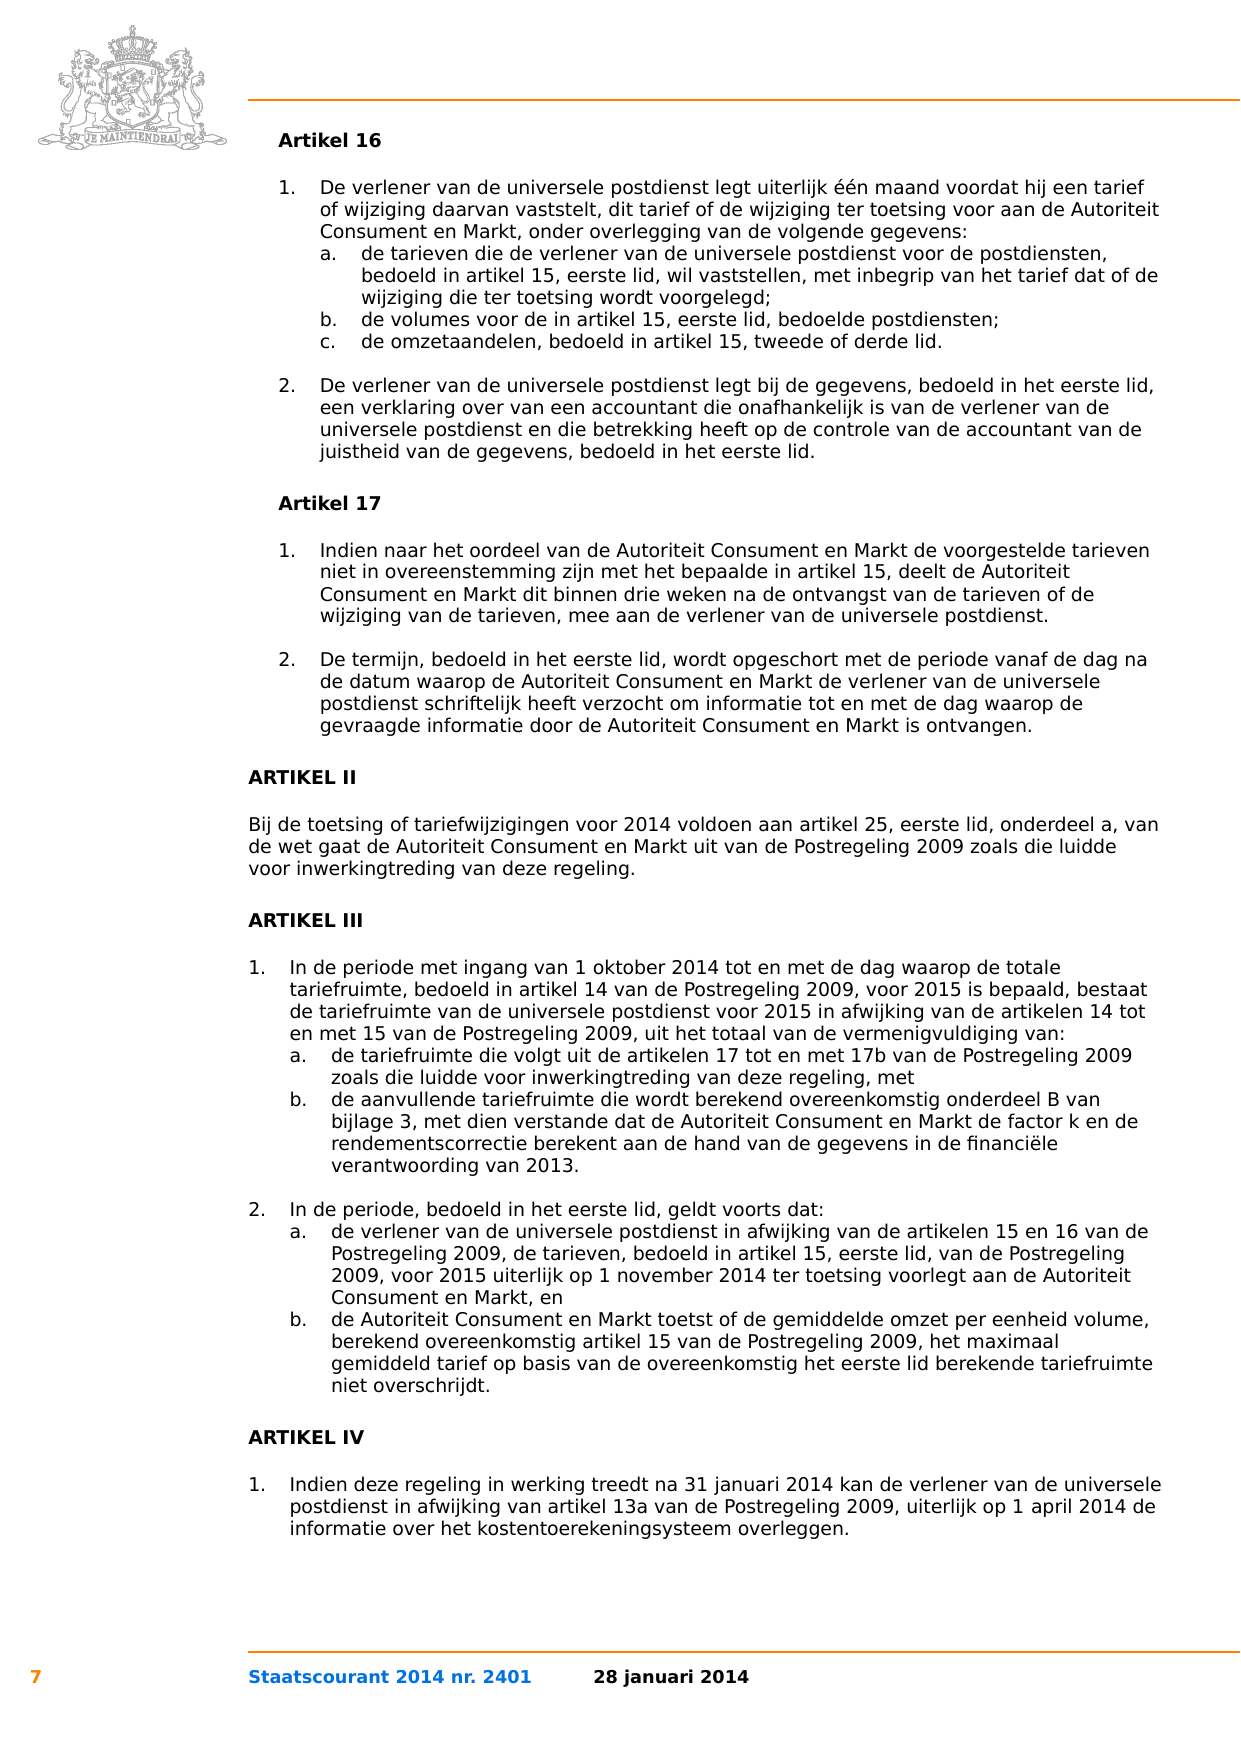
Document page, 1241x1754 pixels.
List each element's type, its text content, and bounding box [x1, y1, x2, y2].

text 1. Indien naar het oordeel van de Autoriteit Consument en Markt de voorgestelde tarieven niet in overeenstemming zijn met het bepaalde in artikel 15, deelt de Autoriteit Consument en Markt dit binnen drie weken na de ontvangst van de tarieven of de wijziging van de tarieven, mee aan de verlener van de universele postdienst. [278, 539, 1163, 627]
text 1. De verlener van de universele postdienst legt uiterlijk één maand voordat hij een tarief of wijziging daarvan vaststelt, dit tarief of de wijziging ter toetsing voor aan de Autoriteit Consument en Markt, onder overlegging van de volgende gegevens: [278, 177, 1163, 243]
text b. de aanvullende tariefruimte die wordt berekend overeenkomstig onderdeel B van bijlage 3, met dien verstande dat de Autoriteit Consument en Markt de factor k en de rendementscorrectie berekent aan de hand van de gegevens in de financiële verantwoording van 2013. [289, 1089, 1163, 1177]
text 1. Indien deze regeling in werking treedt na 31 januari 2014 kan de verlener van de universele postdienst in afwijking van artikel 13a van de Postregeling 2009, uiterlijk op 1 april 2014 de informatie over het kostentoerekeningsysteem overleggen. [248, 1473, 1163, 1539]
subtitle Artikel 16 [278, 130, 1163, 152]
subtitle Artikel 17 [278, 492, 1163, 514]
subtitle ARTIKEL IV [248, 1427, 1163, 1448]
text 2. De termijn, bedoeld in het eerste lid, wordt opgeschort met de periode vanaf de dag na de datum waarop de Autoriteit Consument en Markt de verlener van de universele postdienst schriftelijk heeft verzocht om informatie tot en met de dag waarop de gevraagde informatie door de Autoriteit Consument en Markt is ontvangen. [278, 649, 1163, 737]
text 2. De verlener van de universele postdienst legt bij de gegevens, bedoeld in het eerste lid, een verklaring over van een accountant die onafhankelijk is van de verlener van de universele postdienst en die betrekking heeft op de controle van de accountant van de juistheid van de gegevens, bedoeld in het eerste lid. [278, 374, 1163, 462]
text 1. In de periode met ingang van 1 oktober 2014 tot en met de dag waarop de totale tariefruimte, bedoeld in artikel 14 van de Postregeling 2009, voor 2015 is bepaald, bestaat de tariefruimte van de universele postdienst voor 2015 in afwijking van de artikelen 14 tot en met 15 van de Postregeling 2009, uit het totaal van de vermenigvuldiging van: [248, 957, 1163, 1045]
text Bij de toetsing of tariefwijzigingen voor 2014 voldoen aan artikel 25, eerste lid, onderdeel a, van de wet gaat de Autoriteit Consument en Markt uit van de Postregeling 2009 zoals die luidde voor inwerkingtreding van deze regeling. [248, 814, 1163, 880]
text a. de verlener van de universele postdienst in afwijking van de artikelen 15 en 16 van de Postregeling 2009, de tarieven, bedoeld in artikel 15, eerste lid, van de Postregeling 2009, voor 2015 uiterlijk op 1 november 2014 ter toetsing voorlegt aan de Autoriteit Consument en Markt, en [289, 1221, 1163, 1309]
text c. de omzetaandelen, bedoeld in artikel 15, tweede of derde lid. [319, 331, 1163, 353]
text b. de volumes voor de in artikel 15, eerste lid, bedoelde postdiensten; [319, 309, 1163, 331]
subtitle ARTIKEL III [248, 910, 1163, 932]
text b. de Autoriteit Consument en Markt toetst of de gemiddelde omzet per eenheid volume, berekend overeenkomstig artikel 15 van de Postregeling 2009, het maximaal gemiddeld tarief op basis van de overeenkomstig het eerste lid berekende tariefruimte niet overschrijdt. [289, 1309, 1163, 1397]
text a. de tarieven die de verlener van de universele postdienst voor de postdiensten, bedoeld in artikel 15, eerste lid, wil vaststellen, met inbegrip van het tarief dat of de wijziging die ter toetsing wordt voorgelegd; [319, 243, 1163, 309]
subtitle ARTIKEL II [248, 767, 1163, 789]
picture [38, 25, 227, 150]
text 2. In de periode, bedoeld in het eerste lid, geldt voorts dat: [248, 1199, 1163, 1221]
text a. de tariefruimte die volgt uit de artikelen 17 tot en met 17b van de Postregeling 2009 zoals die luidde voor inwerkingtreding van deze regeling, met [289, 1045, 1163, 1089]
